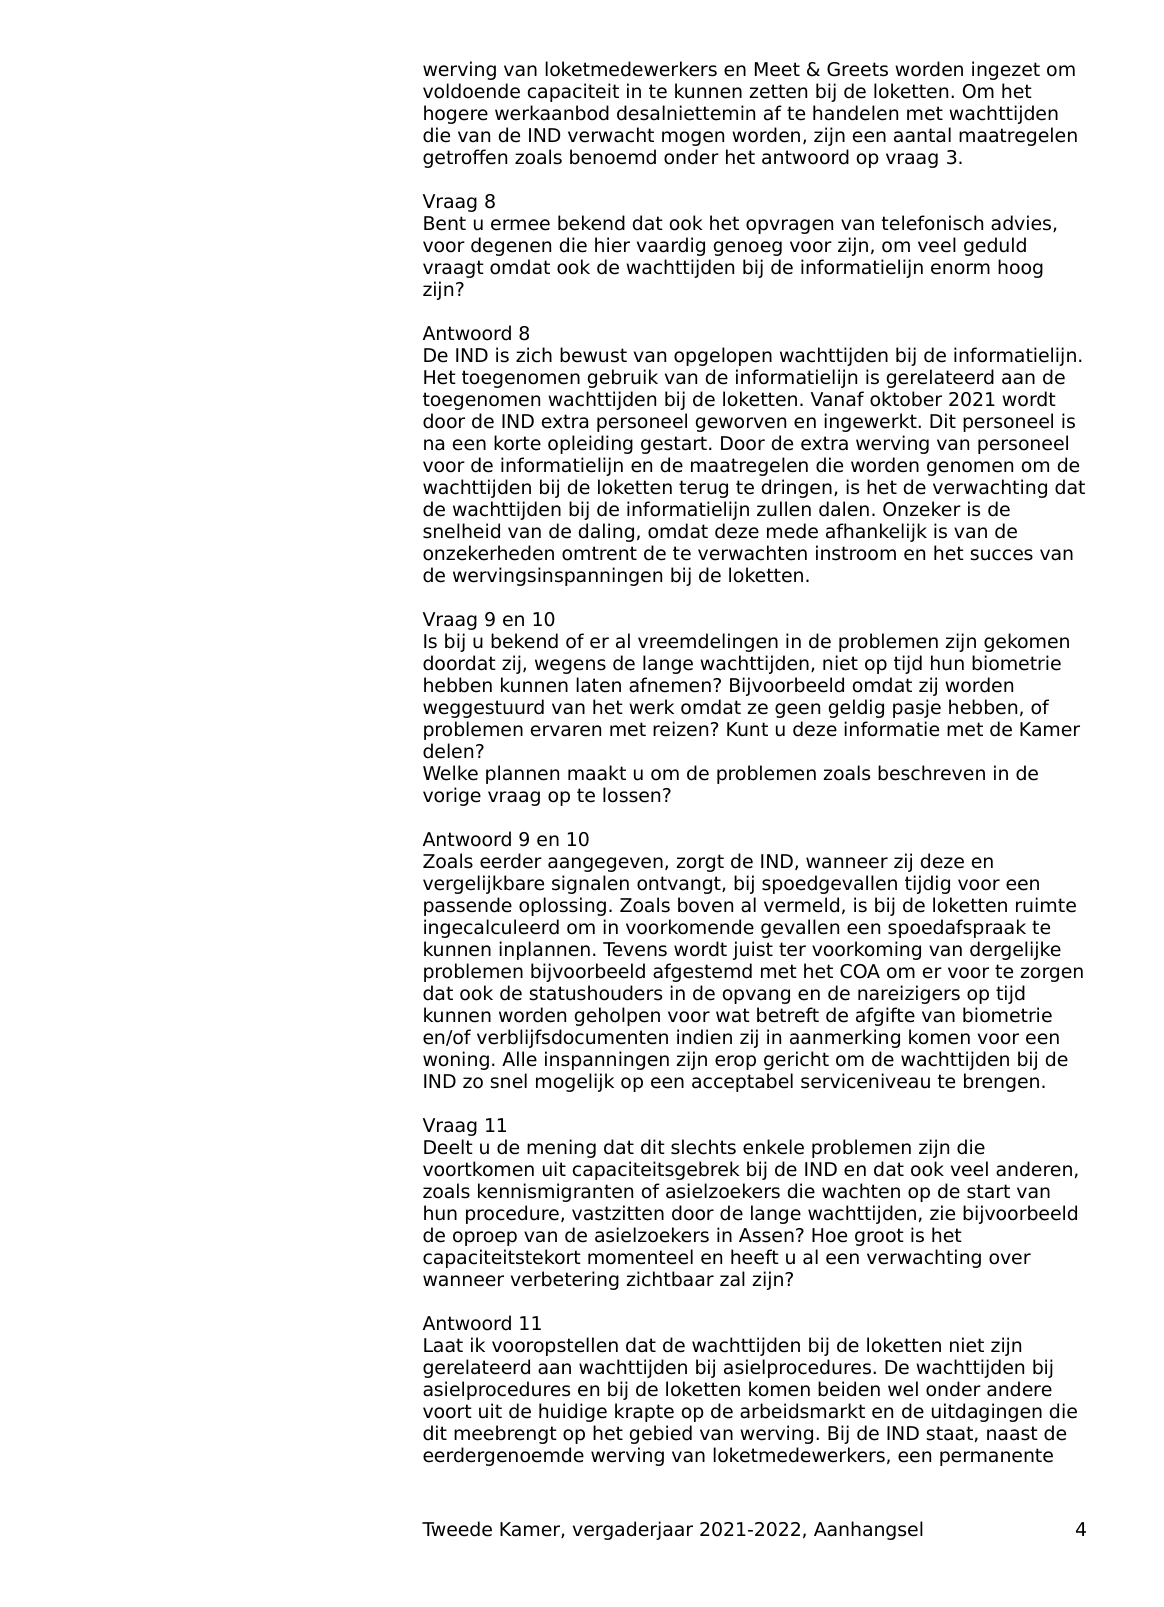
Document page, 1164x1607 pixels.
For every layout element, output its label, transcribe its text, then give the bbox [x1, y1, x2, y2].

text Antwoord 11 [422, 1313, 1087, 1335]
text werving van loketmedewerkers en Meet & Greets worden ingezet om voldoende capaciteit in te kunnen zetten bij de loketten. Om het hogere werkaanbod desalniettemin af te handelen met wachttijden die van de IND verwacht mogen worden, zijn een aantal maatregelen getroffen zoals benoemd onder het antwoord op vraag 3. [422, 59, 1087, 169]
text Is bij u bekend of er al vreemdelingen in de problemen zijn gekomen doordat zij, wegens de lange wachttijden, niet op tijd hun biometrie hebben kunnen laten afnemen? Bijvoorbeeld omdat zij worden weggestuurd van het werk omdat ze geen geldig pasje hebben, of problemen ervaren met reizen? Kunt u deze informatie met de Kamer delen? [422, 631, 1087, 763]
text Vraag 9 en 10 [422, 609, 1087, 631]
text Bent u ermee bekend dat ook het opvragen van telefonisch advies, voor degenen die hier vaardig genoeg voor zijn, om veel geduld vraagt omdat ook de wachttijden bij de informatielijn enorm hoog zijn? [422, 213, 1087, 301]
text Laat ik vooropstellen dat de wachttijden bij de loketten niet zijn gerelateerd aan wachttijden bij asielprocedures. De wachttijden bij asielprocedures en bij de loketten komen beiden wel onder andere voort uit de huidige krapte op de arbeidsmarkt en de uitdagingen die dit meebrengt op het gebied van werving. Bij de IND staat, naast de eerdergenoemde werving van loketmedewerkers, een permanente [422, 1335, 1087, 1467]
text Welke plannen maakt u om de problemen zoals beschreven in de vorige vraag op te lossen? [422, 763, 1087, 807]
text Vraag 8 [422, 191, 1087, 213]
text Deelt u de mening dat dit slechts enkele problemen zijn die voortkomen uit capaciteitsgebrek bij de IND en dat ook veel anderen, zoals kennismigranten of asielzoekers die wachten op de start van hun procedure, vastzitten door de lange wachttijden, zie bijvoorbeeld de oproep van de asielzoekers in Assen? Hoe groot is het capaciteitstekort momenteel en heeft u al een verwachting over wanneer verbetering zichtbaar zal zijn? [422, 1137, 1087, 1291]
text De IND is zich bewust van opgelopen wachttijden bij de informatielijn. Het toegenomen gebruik van de informatielijn is gerelateerd aan de toegenomen wachttijden bij de loketten. Vanaf oktober 2021 wordt door de IND extra personeel geworven en ingewerkt. Dit personeel is na een korte opleiding gestart. Door de extra werving van personeel voor de informatielijn en de maatregelen die worden genomen om de wachttijden bij de loketten terug te dringen, is het de verwachting dat de wachttijden bij de informatielijn zullen dalen. Onzeker is de snelheid van de daling, omdat deze mede afhankelijk is van de onzekerheden omtrent de te verwachten instroom en het succes van de wervingsinspanningen bij de loketten. [422, 345, 1087, 587]
text Antwoord 9 en 10 [422, 829, 1087, 851]
text Vraag 11 [422, 1115, 1087, 1137]
text Zoals eerder aangegeven, zorgt de IND, wanneer zij deze en vergelijkbare signalen ontvangt, bij spoedgevallen tijdig voor een passende oplossing. Zoals boven al vermeld, is bij de loketten ruimte ingecalculeerd om in voorkomende gevallen een spoedafspraak te kunnen inplannen. Tevens wordt juist ter voorkoming van dergelijke problemen bijvoorbeeld afgestemd met het COA om er voor te zorgen dat ook de statushouders in de opvang en de nareizigers op tijd kunnen worden geholpen voor wat betreft de afgifte van biometrie en/of verblijfsdocumenten indien zij in aanmerking komen voor een woning. Alle inspanningen zijn erop gericht om de wachttijden bij de IND zo snel mogelijk op een acceptabel serviceniveau te brengen. [422, 851, 1087, 1093]
text Antwoord 8 [422, 323, 1087, 345]
